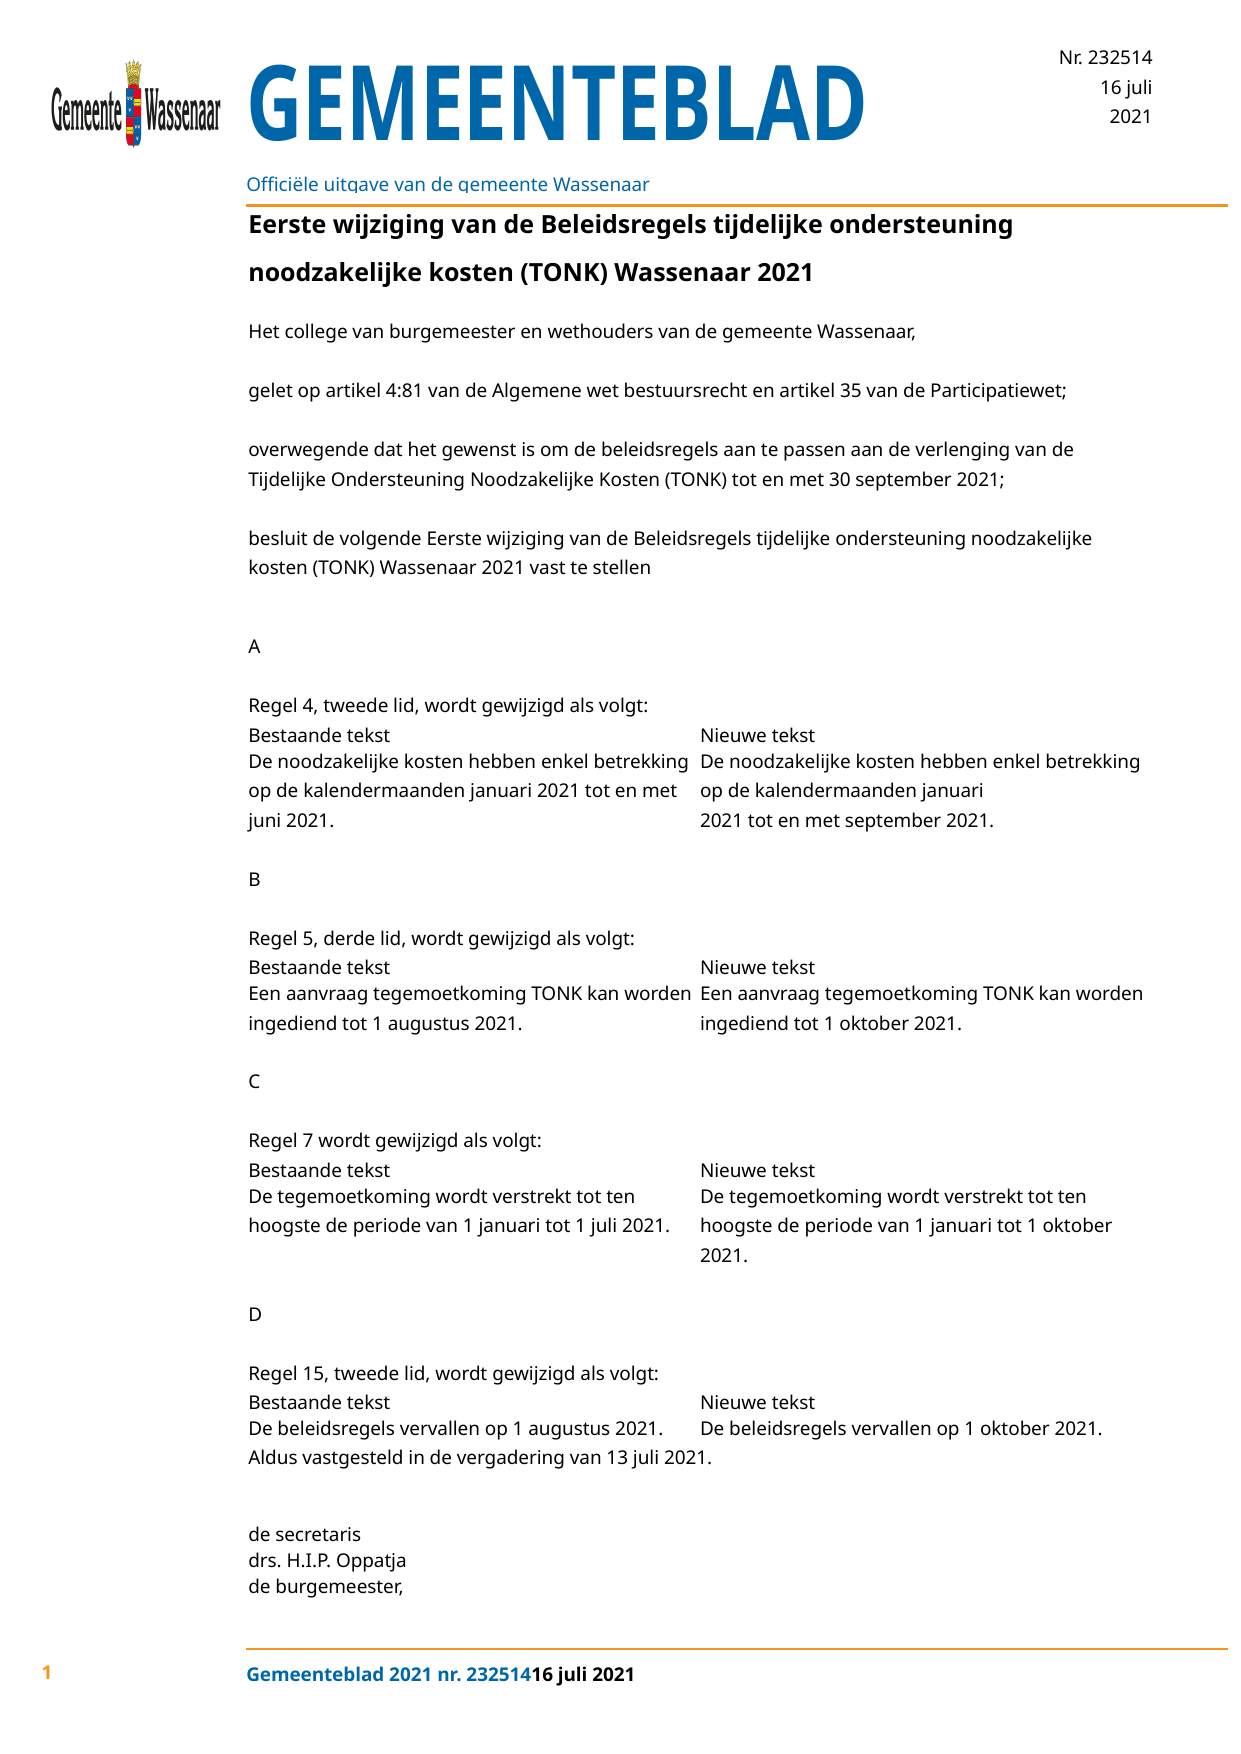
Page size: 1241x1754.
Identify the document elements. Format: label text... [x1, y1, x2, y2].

text D [248, 1301, 1152, 1326]
text besluit de volgende Eerste wijziging van de Beleidsregels tijdelijke ondersteuning noodzakelijke kosten (TONK) Wassenaar 2021 vast te stellen [248, 525, 1152, 580]
table_header Nieuwe tekst [700, 1390, 1152, 1415]
table_cell De beleidsregels vervallen op 1 oktober 2021. [700, 1415, 1152, 1441]
table_cell De tegemoetkoming wordt verstrekt tot ten hoogste de periode van 1 januari tot 1 juli 2021. [248, 1183, 700, 1268]
table_cell De beleidsregels vervallen op 1 augustus 2021. [248, 1415, 700, 1441]
table_cell De noodzakelijke kosten hebben enkel betrekking op de kalendermaanden januari 2021 tot en met juni 2021. [248, 748, 700, 833]
text Eerste wijziging van de Beleidsregels tijdelijke ondersteuning noodzakelijke kosten (TONK) Wassenaar 2021 [248, 207, 1152, 288]
text Regel 4, tweede lid, wordt gewijzigd als volgt: [248, 693, 1152, 718]
text A [248, 633, 1152, 659]
table_header Bestaande tekst [248, 1157, 700, 1183]
table_cell Een aanvraag tegemoetkoming TONK kan worden ingediend tot 1 augustus 2021. [248, 980, 700, 1036]
table_header Bestaande tekst [248, 722, 700, 748]
table_cell De noodzakelijke kosten hebben enkel betrekking op de kalendermaanden januari 2021 tot en met september 2021. [700, 748, 1152, 833]
picture [41, 47, 231, 172]
text C [248, 1068, 1152, 1094]
text drs. H.I.P. Oppatja [248, 1547, 1152, 1573]
table_header Nieuwe tekst [700, 722, 1152, 748]
text B [248, 866, 1152, 891]
text gelet op artikel 4:81 van de Algemene wet bestuursrecht en artikel 35 van de Participatiewet; [248, 377, 1152, 403]
table_header Nieuwe tekst [700, 1157, 1152, 1183]
table_header Bestaande tekst [248, 955, 700, 980]
text overwegende dat het gewenst is om de beleidsregels aan te passen aan de verlenging van de Tijdelijke Ondersteuning Noodzakelijke Kosten (TONK) tot en met 30 september 2021; [248, 436, 1152, 492]
text Het college van burgemeester en wethouders van de gemeente Wassenaar, [248, 318, 1152, 344]
table_cell Een aanvraag tegemoetkoming TONK kan worden ingediend tot 1 oktober 2021. [700, 980, 1152, 1036]
text Regel 5, derde lid, wordt gewijzigd als volgt: [248, 925, 1152, 951]
text Regel 7 wordt gewijzigd als volgt: [248, 1128, 1152, 1153]
table_header Bestaande tekst [248, 1390, 700, 1415]
text de burgemeester, [248, 1573, 1152, 1599]
text Aldus vastgesteld in de vergadering van 13 juli 2021. [248, 1444, 1152, 1470]
table_cell De tegemoetkoming wordt verstrekt tot ten hoogste de periode van 1 januari tot 1 oktober 2021. [700, 1183, 1152, 1268]
text Regel 15, tweede lid, wordt gewijzigd als volgt: [248, 1360, 1152, 1386]
table_header Nieuwe tekst [700, 955, 1152, 980]
text de secretaris [248, 1521, 1152, 1547]
